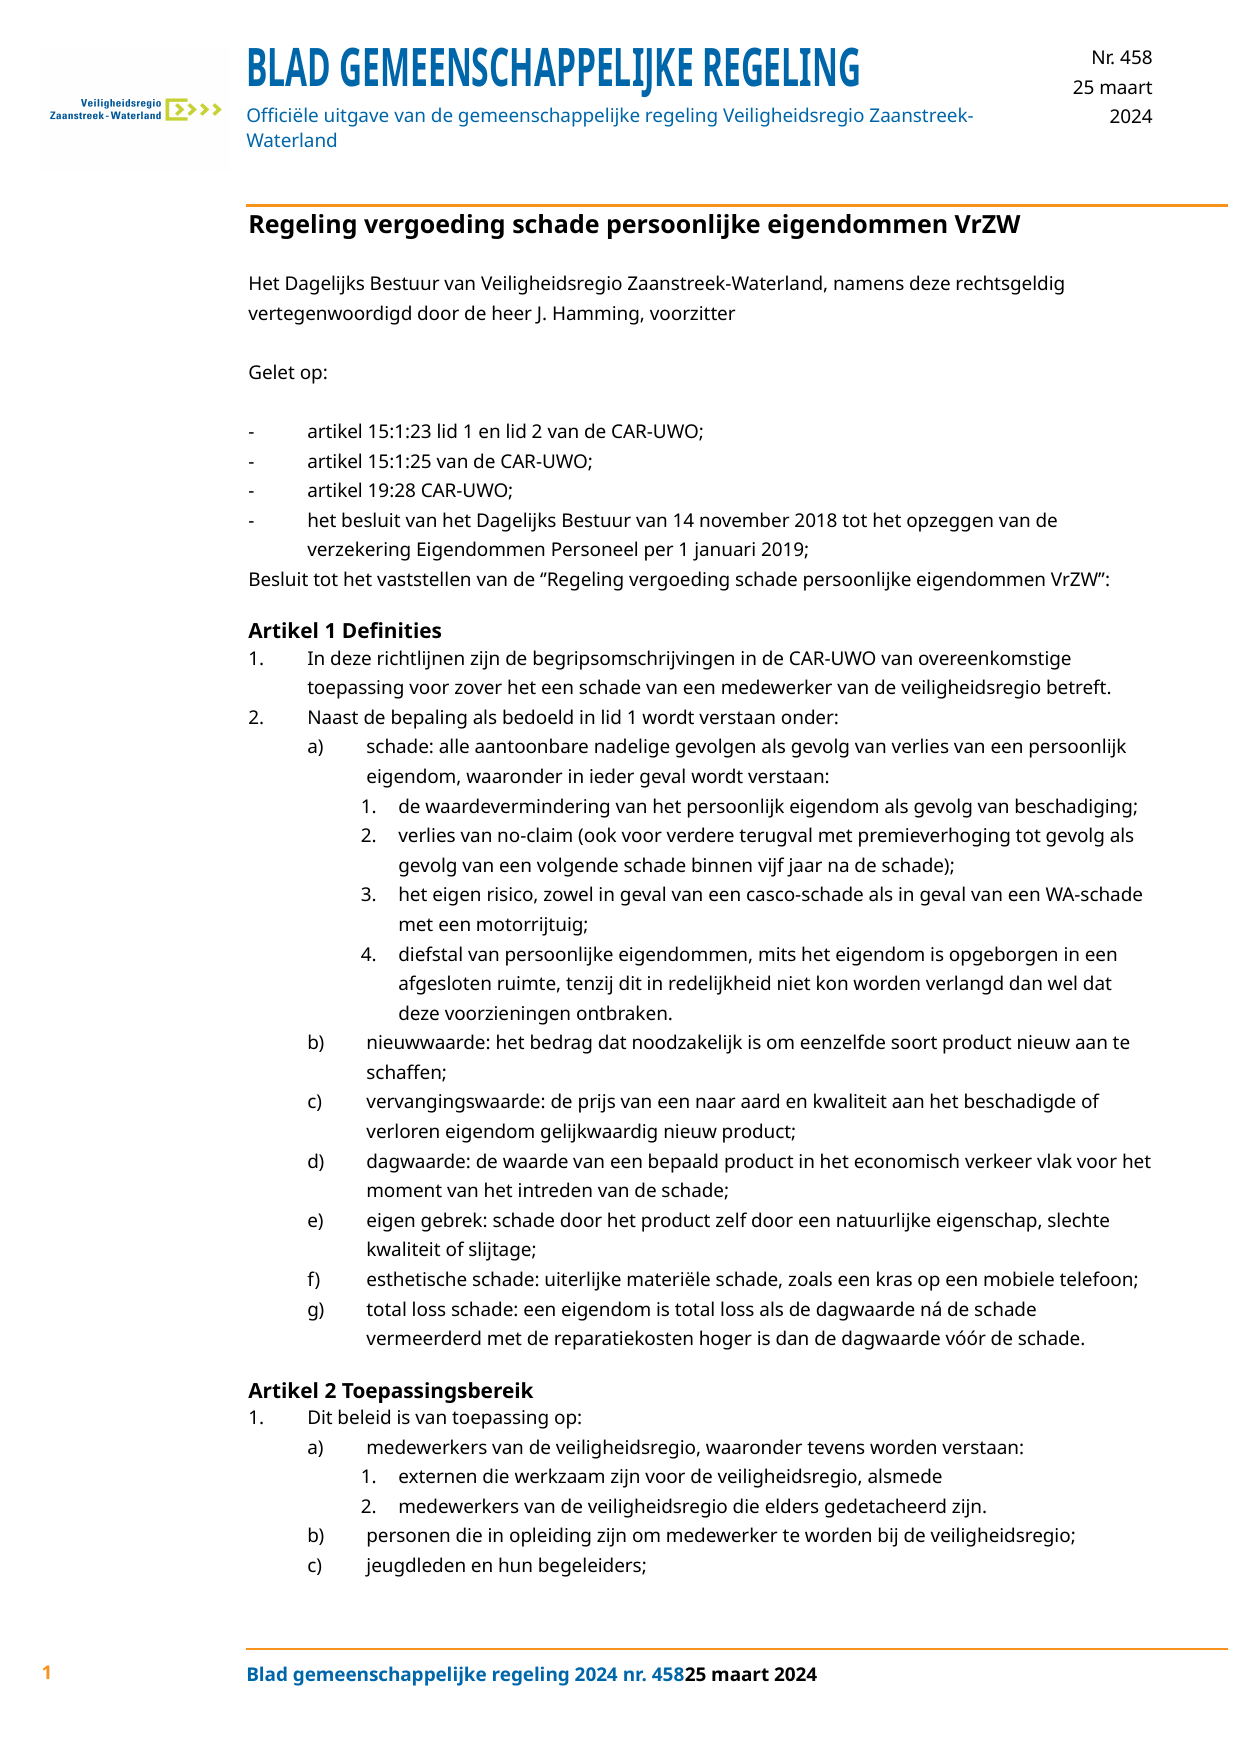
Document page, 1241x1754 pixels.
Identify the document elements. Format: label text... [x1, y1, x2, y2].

text Gelet op: [248, 359, 1152, 385]
list artikel 15:1:23 lid 1 en lid 2 van de CAR-UWO; [248, 418, 1152, 444]
list vervangingswaarde: de prijs van een naar aard en kwaliteit aan het beschadigde of verloren eigendom gelijkwaardig nieuw product; [307, 1089, 1152, 1144]
list eigen gebrek: schade door het product zelf door een natuurlijke eigenschap, slechte kwaliteit of slijtage; [307, 1207, 1152, 1262]
list jeugdleden en hun begeleiders; [307, 1552, 1152, 1578]
text Het Dagelijks Bestuur van Veiligheidsregio Zaanstreek-Waterland, namens deze rechtsgeldig vertegenwoordigd door de heer J. Hamming, voorzitter [248, 270, 1152, 326]
list Naast de bepaling als bedoeld in lid 1 wordt verstaan onder: [248, 704, 1152, 730]
text Besluit tot het vaststellen van de ‘’Regeling vergoeding schade persoonlijke eigendommen VrZW”: [248, 566, 1152, 592]
text Regeling vergoeding schade persoonlijke eigendommen VrZW [248, 207, 1152, 241]
list medewerkers van de veiligheidsregio, waaronder tevens worden verstaan: [307, 1434, 1152, 1459]
list personen die in opleiding zijn om medewerker te worden bij de veiligheidsregio; [307, 1523, 1152, 1548]
list artikel 15:1:25 van de CAR-UWO; [248, 448, 1152, 473]
list artikel 19:28 CAR-UWO; [248, 477, 1152, 503]
list verlies van no-claim (ook voor verdere terugval met premieverhoging tot gevolg als gevolg van een volgende schade binnen vijf jaar na de schade); [361, 822, 1152, 878]
list medewerkers van de veiligheidsregio die elders gedetacheerd zijn. [361, 1493, 1152, 1519]
text Artikel 1 Definities [248, 617, 1152, 645]
list diefstal van persoonlijke eigendommen, mits het eigendom is opgeborgen in een afgesloten ruimte, tenzij dit in redelijkheid niet kon worden verlangd dan wel dat deze voorzieningen ontbraken. [361, 941, 1152, 1026]
picture [41, 47, 231, 172]
list esthetische schade: uiterlijke materiële schade, zoals een kras op een mobiele telefoon; [307, 1266, 1152, 1292]
text Artikel 2 Toepassingsbereik [248, 1376, 1152, 1404]
list het eigen risico, zowel in geval van een casco-schade als in geval van een WA-schade met een motorrijtuig; [361, 882, 1152, 937]
list dagwaarde: de waarde van een bepaald product in het economisch verkeer vlak voor het moment van het intreden van de schade; [307, 1148, 1152, 1203]
list externen die werkzaam zijn voor de veiligheidsregio, alsmede [361, 1463, 1152, 1489]
list de waardevermindering van het persoonlijk eigendom als gevolg van beschadiging; [361, 793, 1152, 819]
list In deze richtlijnen zijn de begripsomschrijvingen in de CAR-UWO van overeenkomstige toepassing voor zover het een schade van een medewerker van de veiligheidsregio betreft. [248, 645, 1152, 700]
list nieuwwaarde: het bedrag dat noodzakelijk is om eenzelfde soort product nieuw aan te schaffen; [307, 1029, 1152, 1085]
list het besluit van het Dagelijks Bestuur van 14 november 2018 tot het opzeggen van de verzekering Eigendommen Personeel per 1 januari 2019; [248, 507, 1152, 562]
list total loss schade: een eigendom is total loss als de dagwaarde ná de schade vermeerderd met de reparatiekosten hoger is dan de dagwaarde vóór de schade. [307, 1296, 1152, 1351]
list Dit beleid is van toepassing op: [248, 1404, 1152, 1430]
list schade: alle aantoonbare nadelige gevolgen als gevolg van verlies van een persoonlijk eigendom, waaronder in ieder geval wordt verstaan: [307, 734, 1152, 789]
